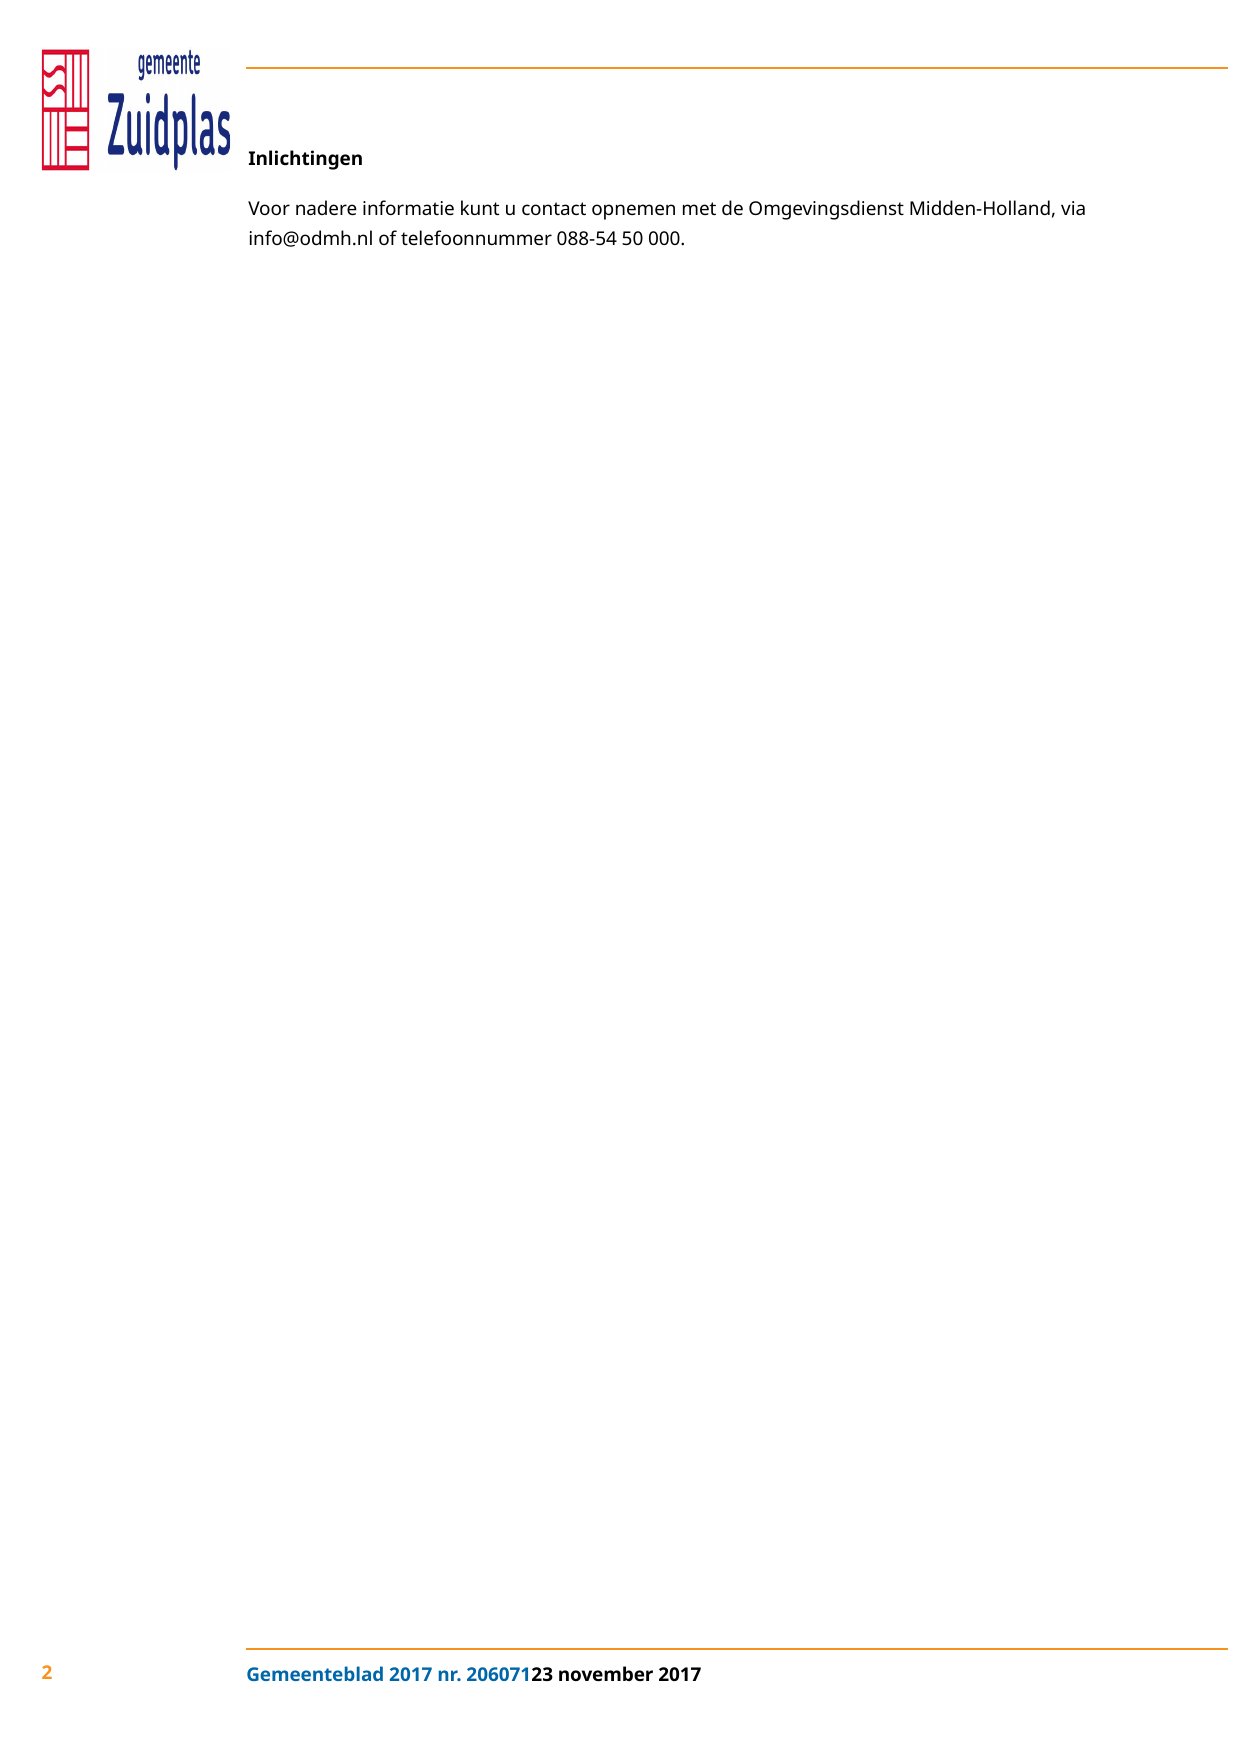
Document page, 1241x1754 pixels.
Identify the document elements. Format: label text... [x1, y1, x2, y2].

text Inlichtingen [248, 145, 1152, 171]
text Voor nadere informatie kunt u contact opnemen met de Omgevingsdienst Midden-Holland, via info@odmh.nl of telefoonnummer 088-54 50 000. [248, 196, 1152, 251]
picture [41, 47, 231, 172]
